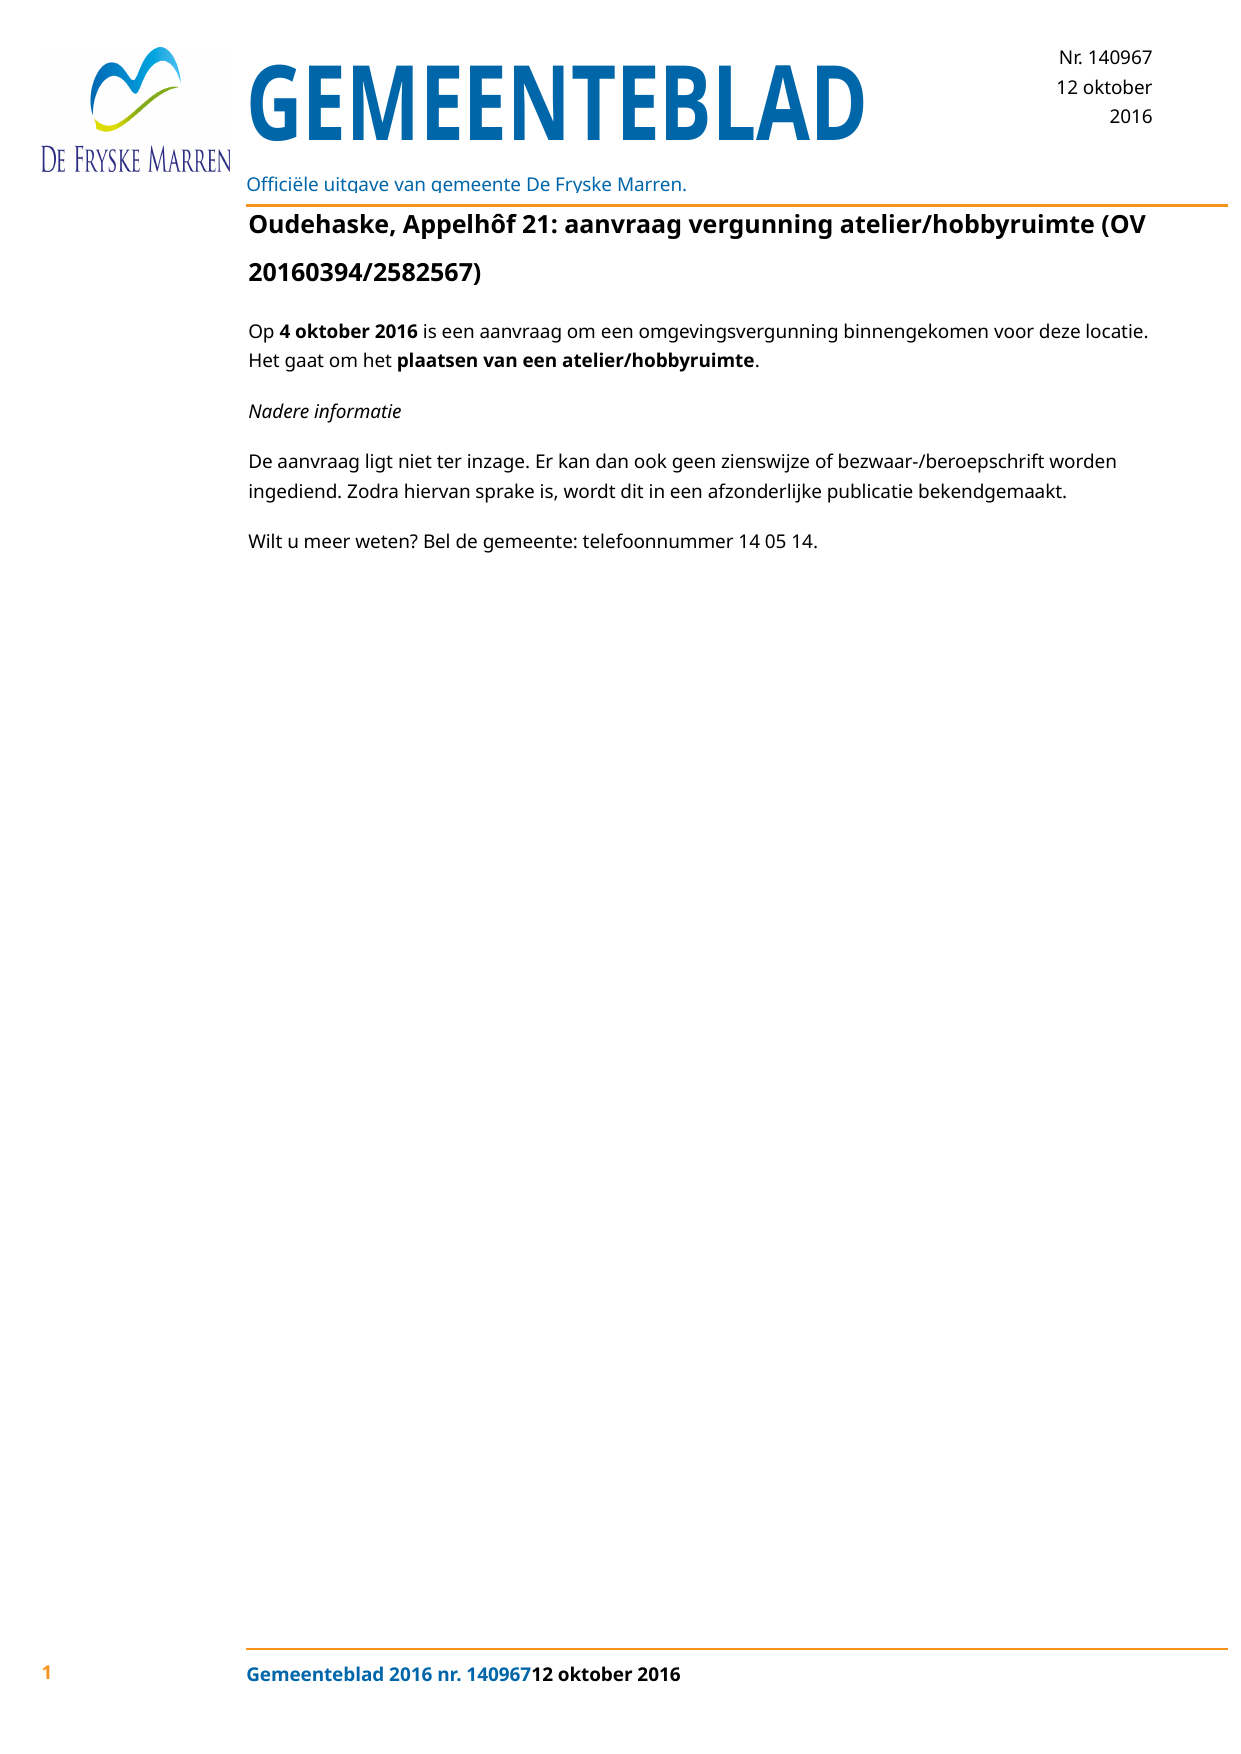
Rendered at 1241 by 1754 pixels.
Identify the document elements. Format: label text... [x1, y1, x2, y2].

text Nadere informatie [248, 398, 1152, 424]
text Wilt u meer weten? Bel de gemeente: telefoonnummer 14 05 14. [248, 528, 1152, 554]
text Oudehaske, Appelhôf 21: aanvraag vergunning atelier/hobbyruimte (OV 20160394/2582567) [248, 207, 1152, 288]
text De aanvraag ligt niet ter inzage. Er kan dan ook geen zienswijze of bezwaar-/beroepschrift worden ingediend. Zodra hiervan sprake is, wordt dit in een afzonderlijke publicatie bekendgemaakt. [248, 448, 1152, 504]
text Op 4 oktober 2016 is een aanvraag om een omgevingsvergunning binnengekomen voor deze locatie. Het gaat om het plaatsen van een atelier/hobbyruimte. [248, 318, 1152, 373]
picture [41, 47, 231, 172]
